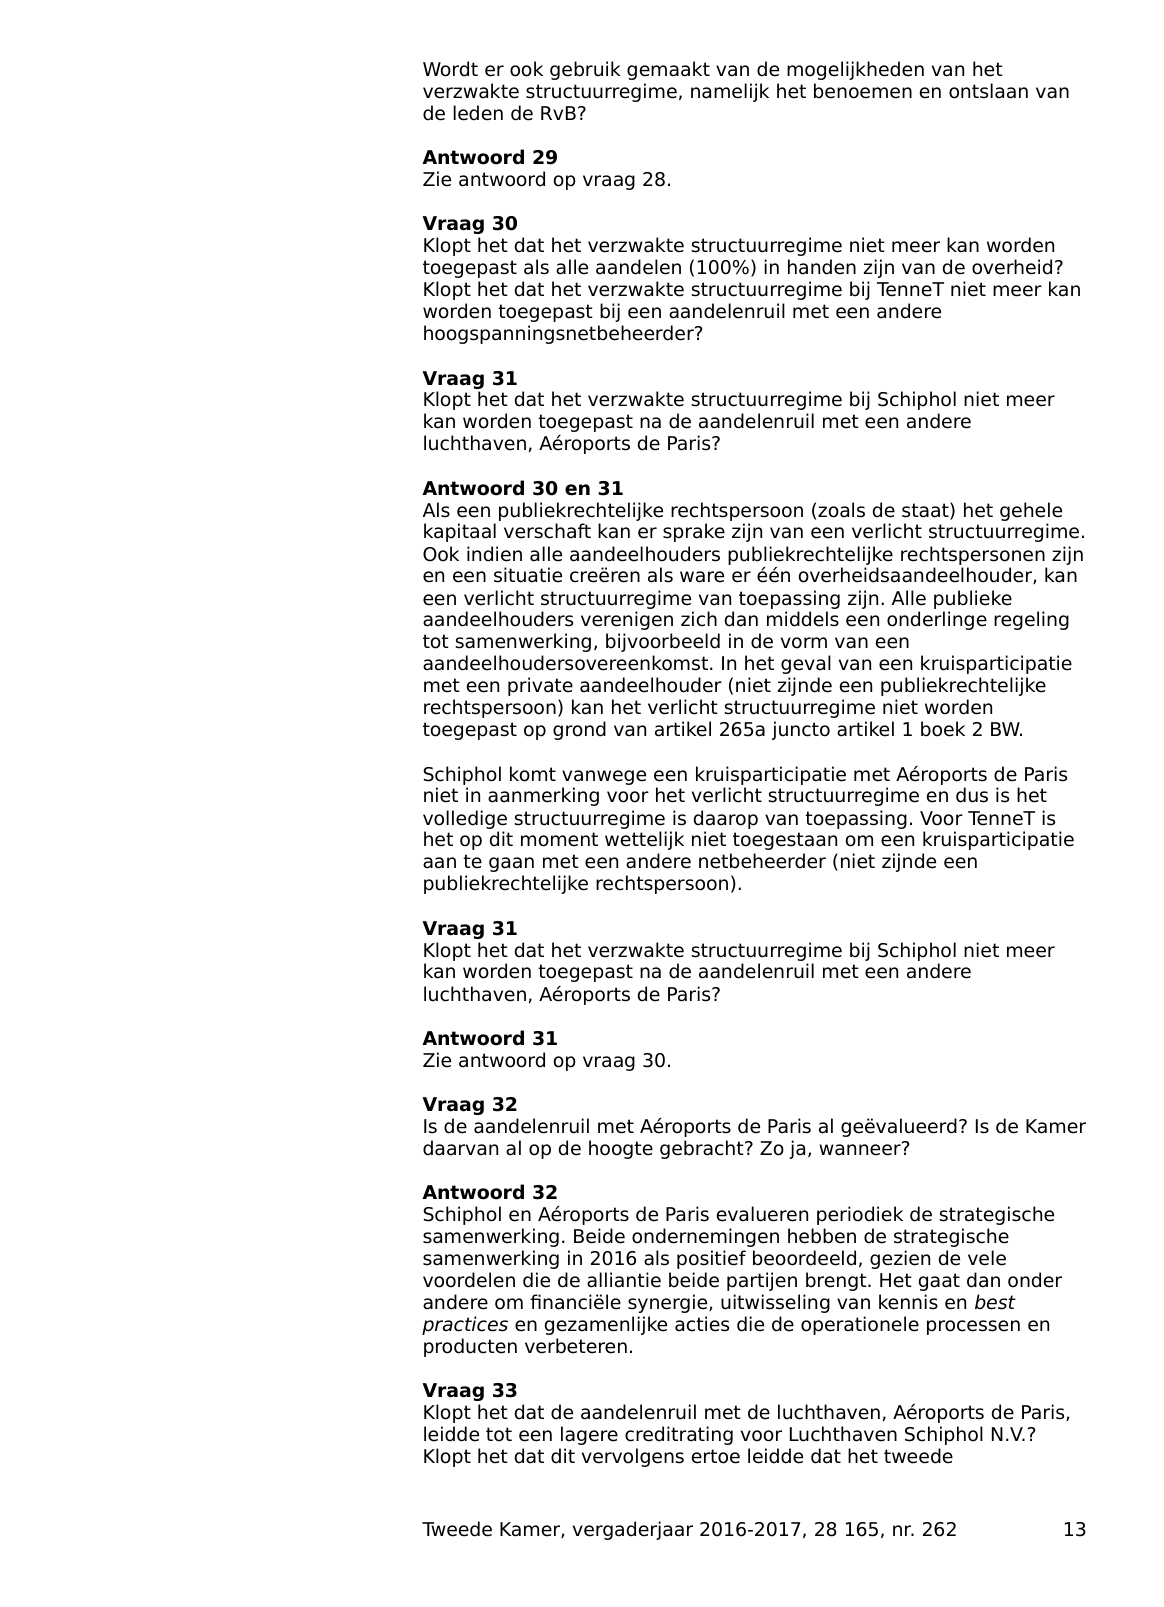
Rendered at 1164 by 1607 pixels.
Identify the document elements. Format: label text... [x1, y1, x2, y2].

text Schiphol en Aéroports de Paris evalueren periodiek de strategische samenwerking. Beide ondernemingen hebben de strategische samenwerking in 2016 als positief beoordeeld, gezien de vele voordelen die de alliantie beide partijen brengt. Het gaat dan onder andere om financiële synergie, uitwisseling van kennis en best practices en gezamenlijke acties die de operationele processen en producten verbeteren. [422, 1204, 1087, 1358]
text Antwoord 29 [422, 147, 1087, 169]
text Zie antwoord op vraag 30. [422, 1049, 1087, 1072]
text Vraag 31 [422, 917, 1087, 939]
text Klopt het dat het verzwakte structuurregime bij Schiphol niet meer kan worden toegepast na de aandelenruil met een andere luchthaven, Aéroports de Paris? [422, 389, 1087, 455]
text Is de aandelenruil met Aéroports de Paris al geëvalueerd? Is de Kamer daarvan al op de hoogte gebracht? Zo ja, wanneer? [422, 1116, 1087, 1160]
text Vraag 32 [422, 1094, 1087, 1116]
text Vraag 33 [422, 1380, 1087, 1402]
text Schiphol komt vanwege een kruisparticipatie met Aéroports de Paris niet in aanmerking voor het verlicht structuurregime en dus is het volledige structuurregime is daarop van toepassing. Voor TenneT is het op dit moment wettelijk niet toegestaan om een kruisparticipatie aan te gaan met een andere netbeheerder (niet zijnde een publiekrechtelijke rechtspersoon). [422, 763, 1087, 895]
text Antwoord 31 [422, 1028, 1087, 1049]
text Vraag 31 [422, 367, 1087, 389]
text Wordt er ook gebruik gemaakt van de mogelijkheden van het verzwakte structuurregime, namelijk het benoemen en ontslaan van de leden de RvB? [422, 59, 1087, 125]
text Als een publiekrechtelijke rechtspersoon (zoals de staat) het gehele kapitaal verschaft kan er sprake zijn van een verlicht structuurregime. Ook indien alle aandeelhouders publiekrechtelijke rechtspersonen zijn en een situatie creëren als ware er één overheidsaandeelhouder, kan een verlicht structuurregime van toepassing zijn. Alle publieke aandeelhouders verenigen zich dan middels een onderlinge regeling tot samenwerking, bijvoorbeeld in de vorm van een aandeelhoudersovereenkomst. In het geval van een kruisparticipatie met een private aandeelhouder (niet zijnde een publiekrechtelijke rechtspersoon) kan het verlicht structuurregime niet worden toegepast op grond van artikel 265a juncto artikel 1 boek 2 BW. [422, 499, 1087, 741]
text Klopt het dat het verzwakte structuurregime niet meer kan worden toegepast als alle aandelen (100%) in handen zijn van de overheid? Klopt het dat het verzwakte structuurregime bij TenneT niet meer kan worden toegepast bij een aandelenruil met een andere hoogspanningsnetbeheerder? [422, 235, 1087, 345]
text Antwoord 32 [422, 1182, 1087, 1204]
text Zie antwoord op vraag 28. [422, 169, 1087, 191]
text Vraag 30 [422, 213, 1087, 235]
text Antwoord 30 en 31 [422, 477, 1087, 499]
text Klopt het dat de aandelenruil met de luchthaven, Aéroports de Paris, leidde tot een lagere creditrating voor Luchthaven Schiphol N.V.? Klopt het dat dit vervolgens ertoe leidde dat het tweede [422, 1402, 1087, 1468]
text Klopt het dat het verzwakte structuurregime bij Schiphol niet meer kan worden toegepast na de aandelenruil met een andere luchthaven, Aéroports de Paris? [422, 939, 1087, 1005]
